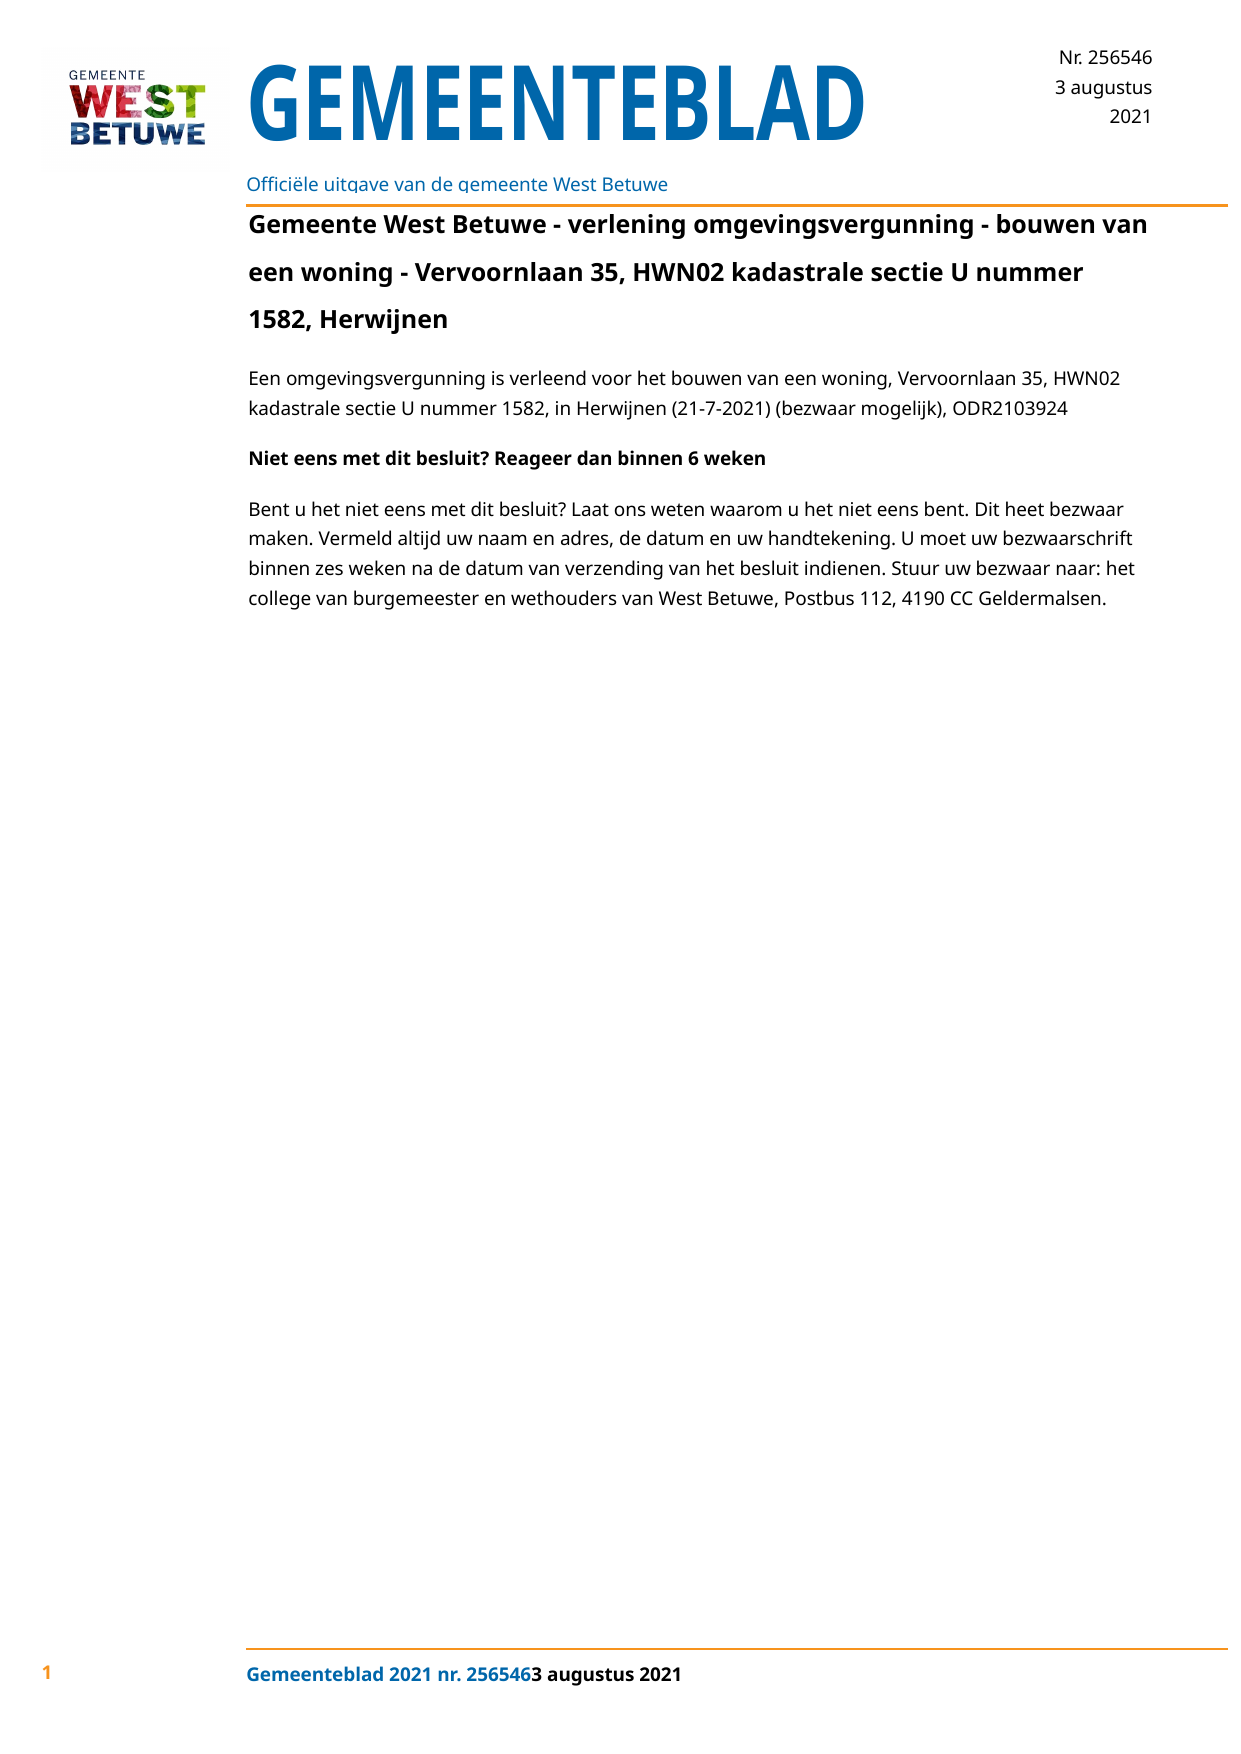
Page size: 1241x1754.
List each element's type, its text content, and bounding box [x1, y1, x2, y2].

picture [41, 47, 231, 172]
text Niet eens met dit besluit? Reageer dan binnen 6 weken [248, 446, 1152, 471]
text Een omgevingsvergunning is verleend voor het bouwen van een woning, Vervoornlaan 35, HWN02 kadastrale sectie U nummer 1582, in Herwijnen (21-7-2021) (bezwaar mogelijk), ODR2103924 [248, 366, 1152, 421]
text Gemeente West Betuwe - verlening omgevingsvergunning - bouwen van een woning - Vervoornlaan 35, HWN02 kadastrale sectie U nummer 1582, Herwijnen [248, 207, 1152, 336]
text Bent u het niet eens met dit besluit? Laat ons weten waarom u het niet eens bent. Dit heet bezwaar maken. Vermeld altijd uw naam en adres, de datum en uw handtekening. U moet uw bezwaarschrift binnen zes weken na de datum van verzending van het besluit indienen. Stuur uw bezwaar naar: het college van burgemeester en wethouders van West Betuwe, Postbus 112, 4190 CC Geldermalsen. [248, 496, 1152, 610]
